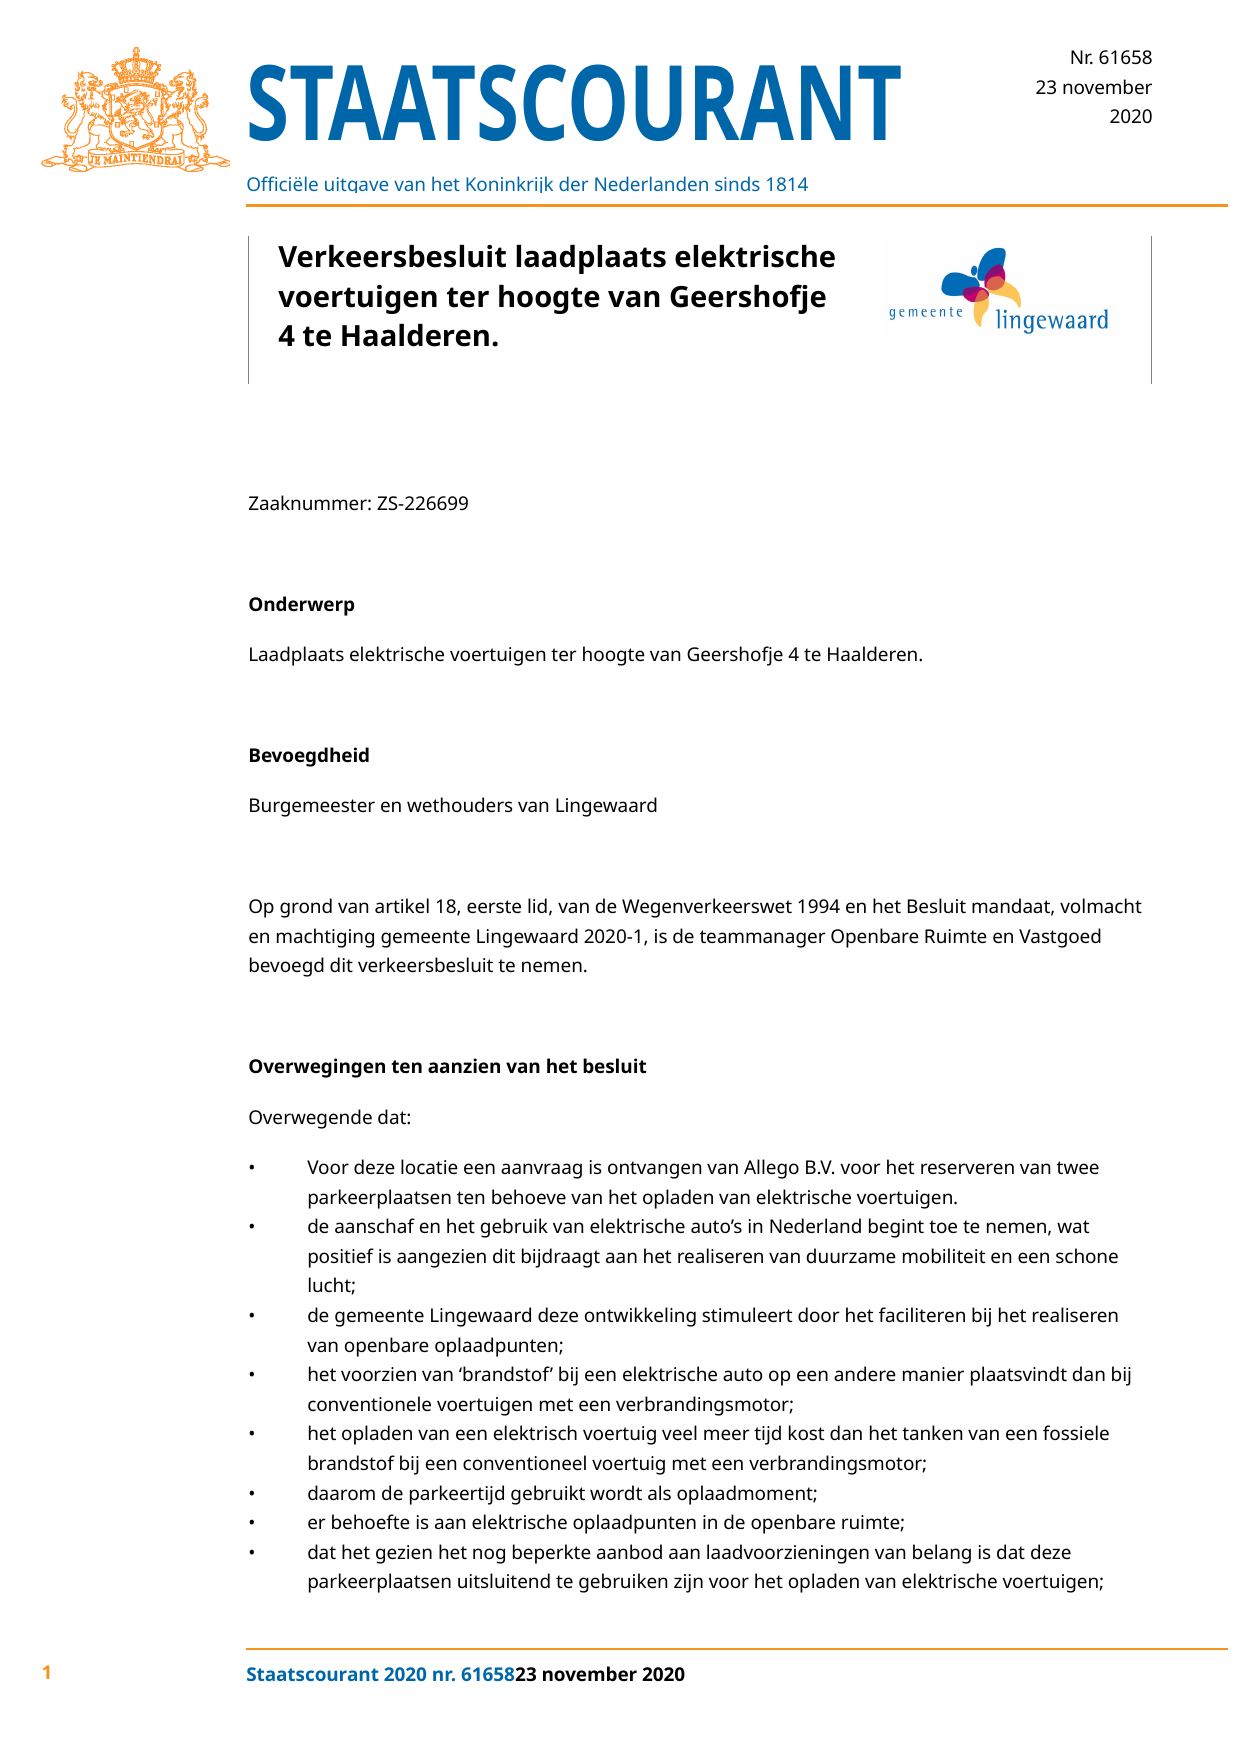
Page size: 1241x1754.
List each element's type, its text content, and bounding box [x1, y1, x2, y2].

list het opladen van een elektrisch voertuig veel meer tijd kost dan het tanken van een fossiele brandstof bij een conventioneel voertuig met een verbrandingsmotor; [248, 1421, 1152, 1476]
table_header Verkeersbesluit laadplaats elektrische voertuigen ter hoogte van Geershofje 4 te Haalderen. [249, 236, 850, 384]
text Overwegende dat: [248, 1104, 1152, 1129]
list het voorzien van ‘brandstof’ bij een elektrische auto op een andere manier plaatsvindt dan bij conventionele voertuigen met een verbrandingsmotor; [248, 1361, 1152, 1417]
text Laadplaats elektrische voertuigen ter hoogte van Geershofje 4 te Haalderen. [248, 641, 1152, 667]
list dat het gezien het nog beperkte aanbod aan laadvoorzieningen van belang is dat deze parkeerplaatsen uitsluitend te gebruiken zijn voor het opladen van elektrische voertuigen; [248, 1539, 1152, 1594]
list daarom de parkeertijd gebruikt wordt als oplaadmoment; [248, 1480, 1152, 1505]
text Onderwerp [248, 591, 1152, 617]
table_header [850, 236, 882, 342]
text Op grond van artikel 18, eerste lid, van de Wegenverkeerswet 1994 en het Besluit mandaat, volmacht en machtiging gemeente Lingewaard 2020-1, is de teammanager Openbare Ruimte en Vastgoed bevoegd dit verkeersbesluit te nemen. [248, 893, 1152, 978]
text Overwegingen ten aanzien van het besluit [248, 1053, 1152, 1079]
picture [882, 236, 1119, 343]
picture [41, 47, 231, 172]
list Voor deze locatie een aanvraag is ontvangen van Allego B.V. voor het reserveren van twee parkeerplaatsen ten behoeve van het opladen van elektrische voertuigen. [248, 1154, 1152, 1209]
text Bevoegdheid [248, 742, 1152, 768]
text Burgemeester en wethouders van Lingewaard [248, 793, 1152, 818]
list de aanschaf en het gebruik van elektrische auto’s in Nederland begint toe te nemen, wat positief is aangezien dit bijdraagt aan het realiseren van duurzame mobiliteit en een schone lucht; [248, 1213, 1152, 1298]
table_header [1119, 236, 1151, 342]
list de gemeente Lingewaard deze ontwikkeling stimuleert door het faciliteren bij het realiseren van openbare oplaadpunten; [248, 1302, 1152, 1357]
table_header [850, 343, 1151, 384]
text Zaaknummer: ZS-226699 [248, 490, 1152, 516]
list er behoefte is aan elektrische oplaadpunten in de openbare ruimte; [248, 1509, 1152, 1535]
